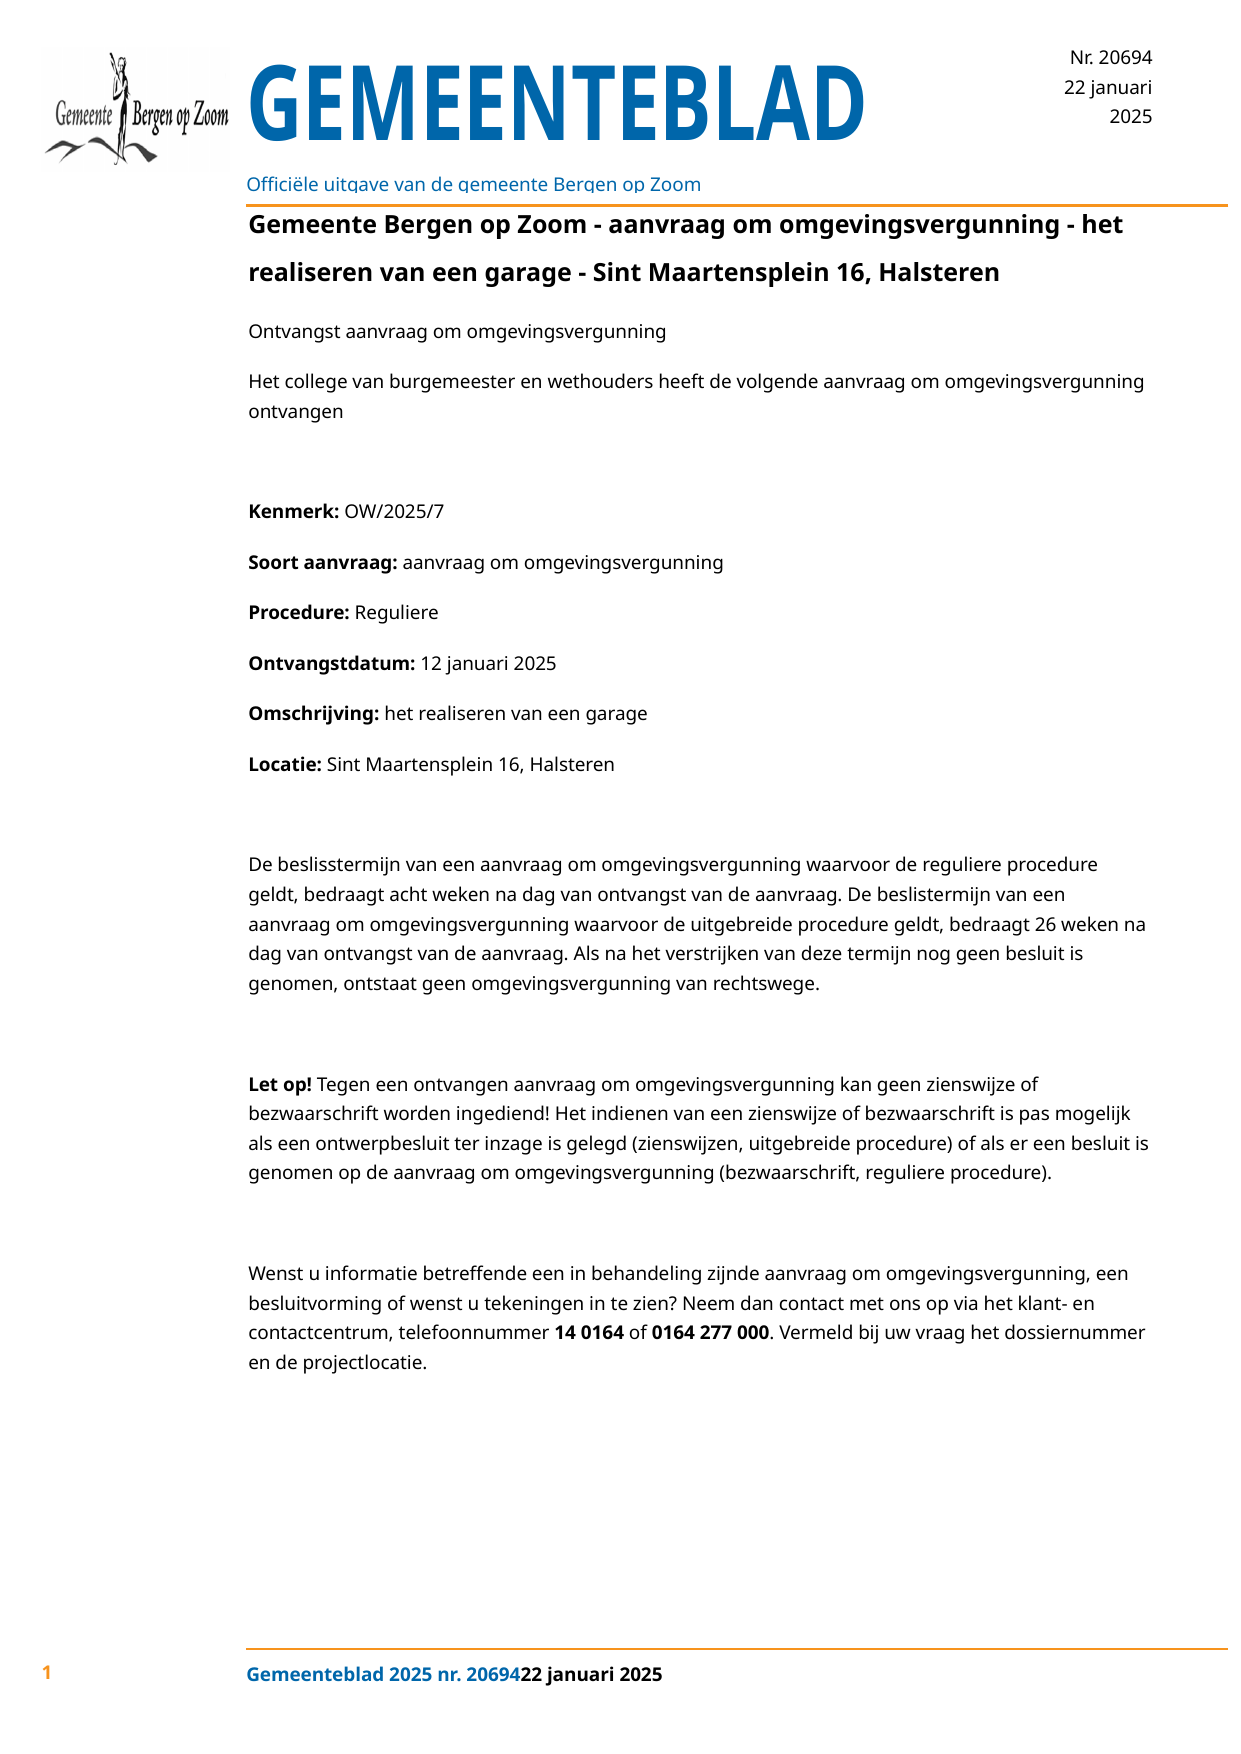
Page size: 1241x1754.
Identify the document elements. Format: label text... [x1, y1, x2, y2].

text Procedure: Reguliere [248, 599, 1152, 625]
text Locatie: Sint Maartensplein 16, Halsteren [248, 751, 1152, 777]
text Kenmerk: OW/2025/7 [248, 499, 1152, 524]
text De beslisstermijn van een aanvraag om omgevingsvergunning waarvoor de reguliere procedure geldt, bedraagt acht weken na dag van ontvangst van de aanvraag. De beslistermijn van een aanvraag om omgevingsvergunning waarvoor de uitgebreide procedure geldt, bedraagt 26 weken na dag van ontvangst van de aanvraag. Als na het verstrijken van deze termijn nog geen besluit is genomen, ontstaat geen omgevingsvergunning van rechtswege. [248, 852, 1152, 996]
text Wenst u informatie betreffende een in behandeling zijnde aanvraag om omgevingsvergunning, een besluitvorming of wenst u tekeningen in te zien? Neem dan contact met ons op via het klant- en contactcentrum, telefoonnummer 14 0164 of 0164 277 000. Vermeld bij uw vraag het dossiernummer en de projectlocatie. [248, 1260, 1152, 1375]
text Ontvangst aanvraag om omgevingsvergunning [248, 318, 1152, 344]
text Ontvangstdatum: 12 januari 2025 [248, 650, 1152, 676]
text Soort aanvraag: aanvraag om omgevingsvergunning [248, 549, 1152, 575]
text Let op! Tegen een ontvangen aanvraag om omgevingsvergunning kan geen zienswijze of bezwaarschrift worden ingediend! Het indienen van een zienswijze of bezwaarschrift is pas mogelijk als een ontwerpbesluit ter inzage is gelegd (zienswijzen, uitgebreide procedure) of als er een besluit is genomen op de aanvraag om omgevingsvergunning (bezwaarschrift, reguliere procedure). [248, 1071, 1152, 1185]
text Gemeente Bergen op Zoom - aanvraag om omgevingsvergunning - het realiseren van een garage - Sint Maartensplein 16, Halsteren [248, 207, 1152, 288]
text Het college van burgemeester en wethouders heeft de volgende aanvraag om omgevingsvergunning ontvangen [248, 368, 1152, 424]
picture [41, 47, 231, 172]
text Omschrijving: het realiseren van een garage [248, 700, 1152, 726]
